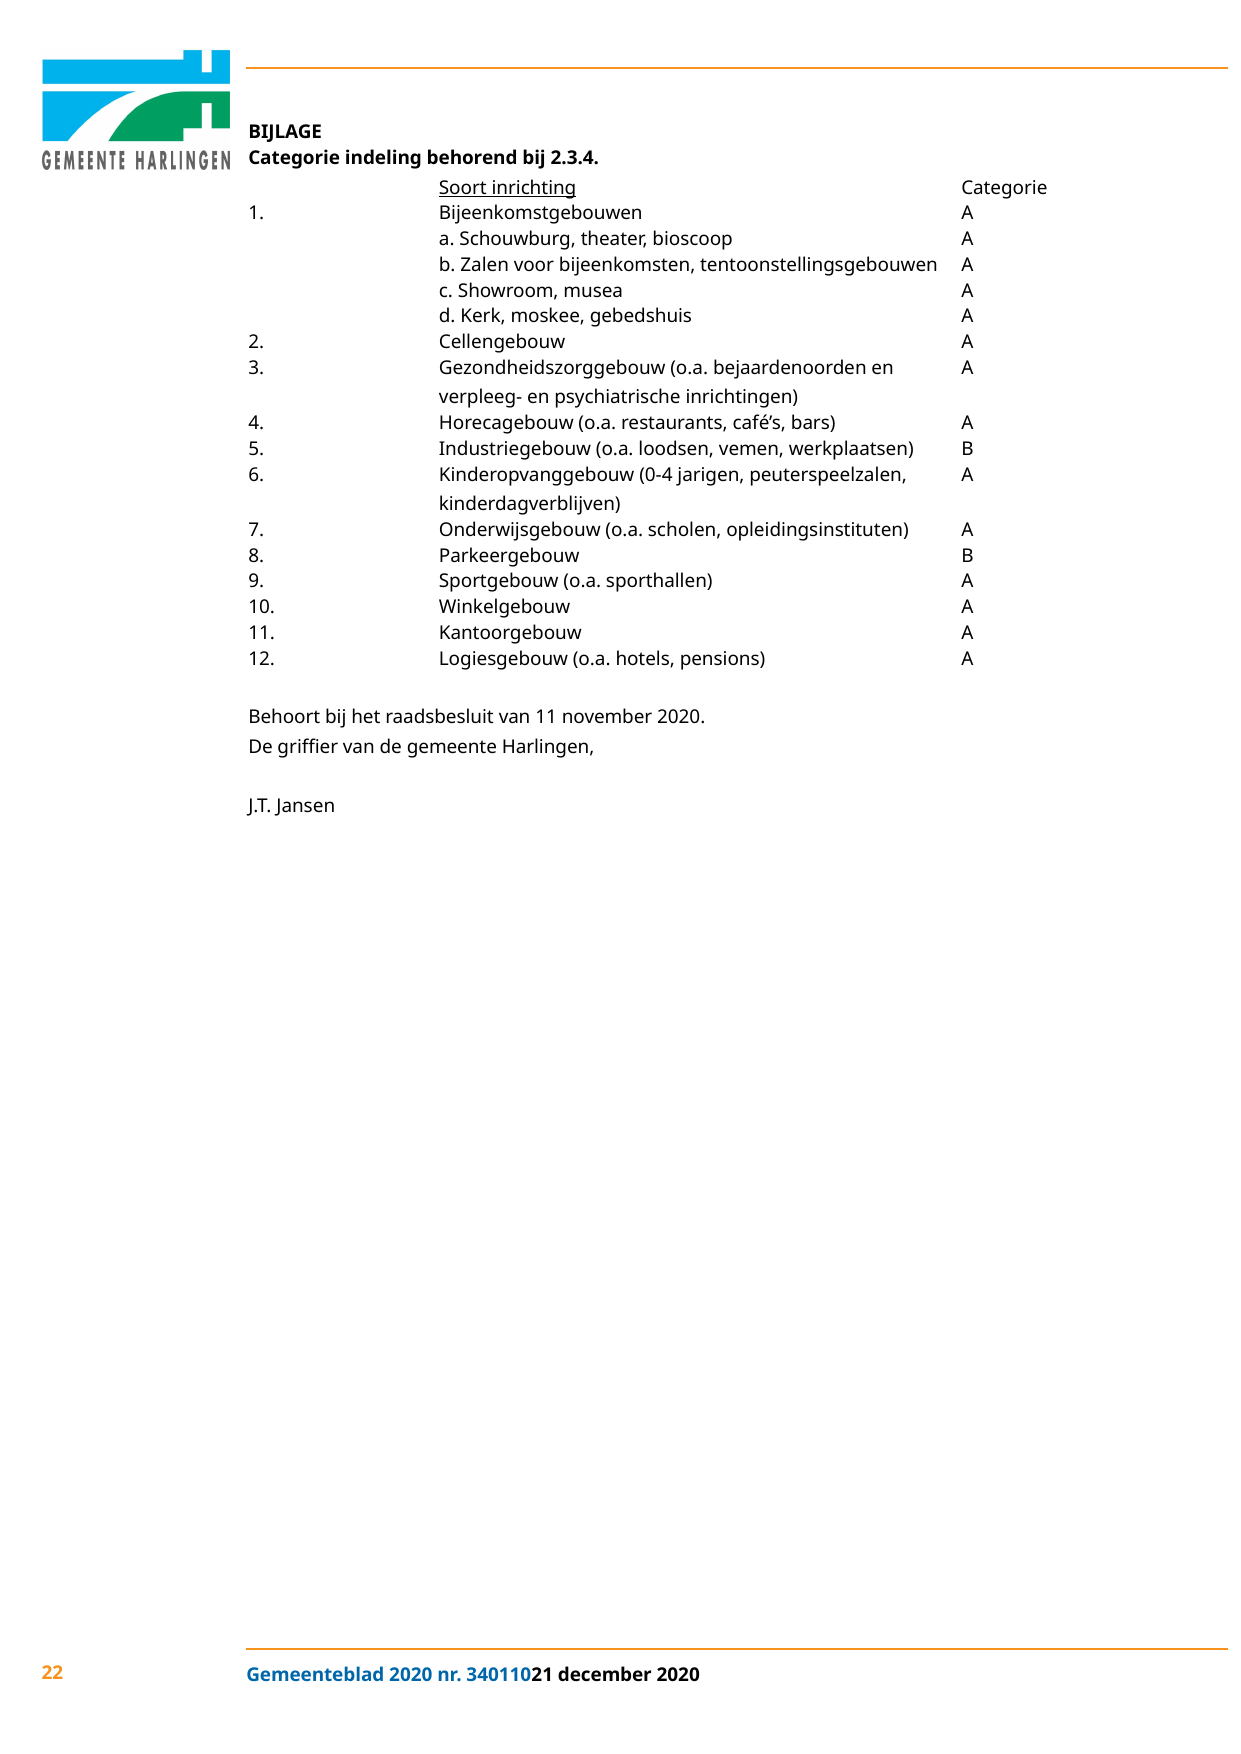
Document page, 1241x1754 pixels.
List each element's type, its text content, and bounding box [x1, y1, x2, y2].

table_cell 12. [248, 645, 439, 670]
text Behoort bij het raadsbesluit van 11 november 2020. [248, 703, 1152, 729]
table_cell A [961, 225, 1152, 251]
table_cell A [961, 409, 1152, 435]
table_cell [248, 251, 439, 277]
table_cell 2. [248, 328, 439, 354]
table_cell Onderwijsgebouw (o.a. scholen, opleidingsinstituten) [439, 516, 961, 542]
table_cell [248, 303, 439, 328]
table_cell A [961, 593, 1152, 619]
table_cell B [961, 435, 1152, 461]
table_cell Winkelgebouw [439, 593, 961, 619]
text De griffier van de gemeente Harlingen, [248, 733, 1152, 758]
table_cell Horecagebouw (o.a. restaurants, café’s, bars) [439, 409, 961, 435]
table_cell A [961, 303, 1152, 328]
table_cell A [961, 568, 1152, 593]
table_cell A [961, 461, 1152, 516]
picture [41, 47, 231, 172]
table_cell a. Schouwburg, theater, bioscoop [439, 225, 961, 251]
table_cell Bijeenkomstgebouwen [439, 200, 961, 225]
table_cell Kinderopvanggebouw (0-4 jarigen, peuterspeelzalen, kinderdagverblijven) [439, 461, 961, 516]
table_cell [248, 277, 439, 302]
table_cell A [961, 277, 1152, 302]
table_cell 9. [248, 568, 439, 593]
table_cell A [961, 200, 1152, 225]
table_cell 1. [248, 200, 439, 225]
table_cell b. Zalen voor bijeenkomsten, tentoonstellingsgebouwen [439, 251, 961, 277]
table_cell 11. [248, 619, 439, 645]
text J.T. Jansen [248, 792, 1152, 818]
table_cell Sportgebouw (o.a. sporthallen) [439, 568, 961, 593]
table_cell A [961, 354, 1152, 409]
table_cell 8. [248, 542, 439, 567]
table_cell Gezondheidszorggebouw (o.a. bejaardenoorden en verpleeg- en psychiatrische inrichtingen) [439, 354, 961, 409]
table_cell A [961, 516, 1152, 542]
table_header [248, 174, 439, 199]
table_cell A [961, 251, 1152, 277]
table_header Soort inrichting [439, 174, 961, 199]
table_cell Cellengebouw [439, 328, 961, 354]
table_cell A [961, 619, 1152, 645]
table_cell A [961, 328, 1152, 354]
table_cell Parkeergebouw [439, 542, 961, 567]
table_cell 6. [248, 461, 439, 516]
table_cell 7. [248, 516, 439, 542]
table_cell Kantoorgebouw [439, 619, 961, 645]
text Categorie indeling behorend bij 2.3.4. [248, 144, 1152, 170]
table_cell 10. [248, 593, 439, 619]
table_cell 3. [248, 354, 439, 409]
table_cell 5. [248, 435, 439, 461]
table_cell B [961, 542, 1152, 567]
table_cell Logiesgebouw (o.a. hotels, pensions) [439, 645, 961, 670]
table_cell d. Kerk, moskee, gebedshuis [439, 303, 961, 328]
table_cell A [961, 645, 1152, 670]
table_cell c. Showroom, musea [439, 277, 961, 302]
text BIJLAGE [248, 116, 1152, 144]
table_cell 4. [248, 409, 439, 435]
table_cell Industriegebouw (o.a. loodsen, vemen, werkplaatsen) [439, 435, 961, 461]
table_header Categorie [961, 174, 1152, 199]
table_cell [248, 225, 439, 251]
